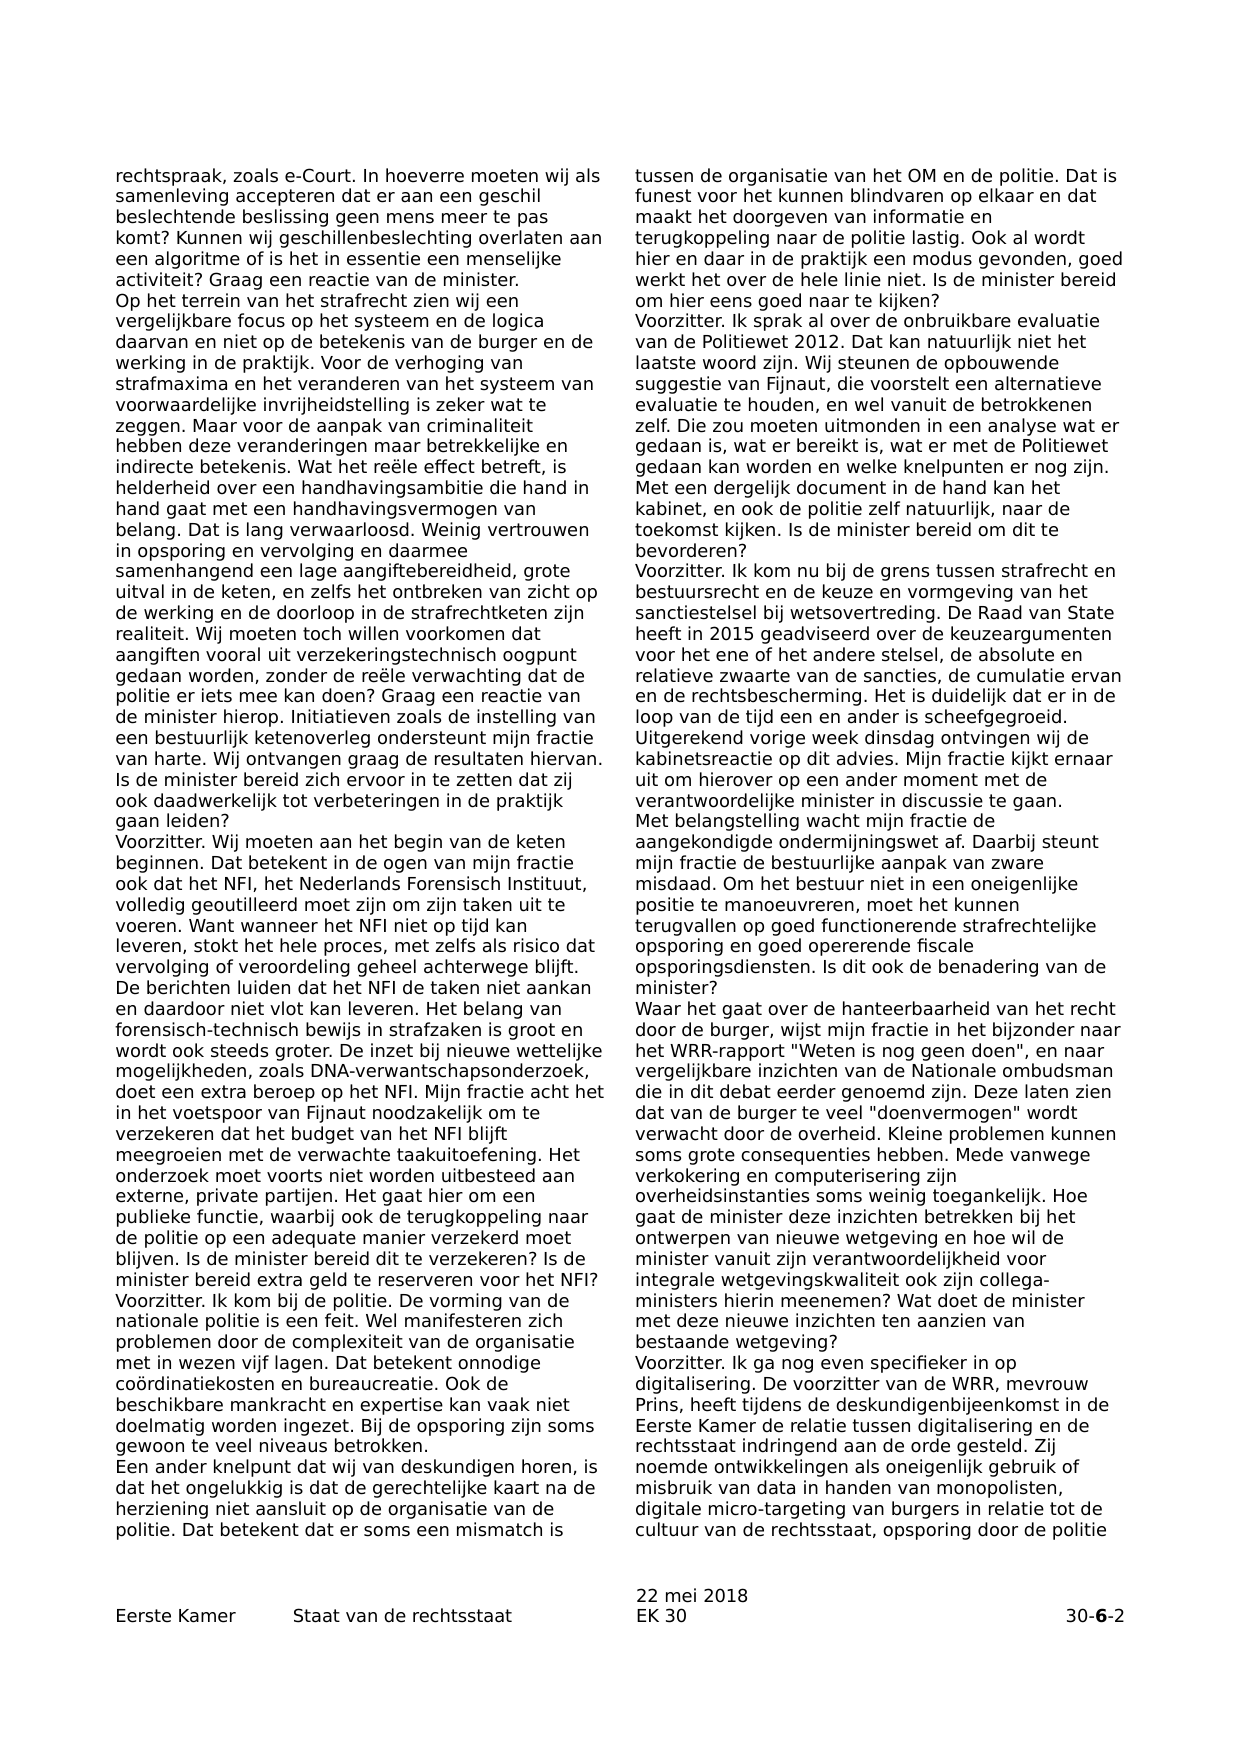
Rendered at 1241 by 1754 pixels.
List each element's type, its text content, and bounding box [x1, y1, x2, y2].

text Voorzitter. Wij moeten aan het begin van de keten beginnen. Dat betekent in de ogen van mijn fractie ook dat het NFI, het Nederlands Forensisch Instituut, volledig geoutilleerd moet zijn om zijn taken uit te voeren. Want wanneer het NFI niet op tijd kan leveren, stokt het hele proces, met zelfs als risico dat vervolging of veroordeling geheel achterwege blijft. De berichten luiden dat het NFI de taken niet aankan en daardoor niet vlot kan leveren. Het belang van forensisch-technisch bewijs in strafzaken is groot en wordt ook steeds groter. De inzet bij nieuwe wettelijke mogelijkheden, zoals DNA-verwantschapsonderzoek, doet een extra beroep op het NFI. Mijn fractie acht het in het voetspoor van Fijnaut noodzakelijk om te verzekeren dat het budget van het NFI blijft meegroeien met de verwachte taakuitoefening. Het onderzoek moet voorts niet worden uitbesteed aan externe, private partijen. Het gaat hier om een publieke functie, waarbij ook de terugkoppeling naar de politie op een adequate manier verzekerd moet blijven. Is de minister bereid dit te verzekeren? Is de minister bereid extra geld te reserveren voor het NFI? [115, 832, 605, 1290]
text Op het terrein van het strafrecht zien wij een vergelijkbare focus op het systeem en de logica daarvan en niet op de betekenis van de burger en de werking in de praktijk. Voor de verhoging van strafmaxima en het veranderen van het systeem van voorwaardelijke invrijheidstelling is zeker wat te zeggen. Maar voor de aanpak van criminaliteit hebben deze veranderingen maar betrekkelijke en indirecte betekenis. Wat het reële effect betreft, is helderheid over een handhavingsambitie die hand in hand gaat met een handhavingsvermogen van belang. Dat is lang verwaarloosd. Weinig vertrouwen in opsporing en vervolging en daarmee samenhangend een lage aangiftebereidheid, grote uitval in de keten, en zelfs het ontbreken van zicht op de werking en de doorloop in de strafrechtketen zijn realiteit. Wij moeten toch willen voorkomen dat aangiften vooral uit verzekeringstechnisch oogpunt gedaan worden, zonder de reële verwachting dat de politie er iets mee kan doen? Graag een reactie van de minister hierop. Initiatieven zoals de instelling van een bestuurlijk ketenoverleg ondersteunt mijn fractie van harte. Wij ontvangen graag de resultaten hiervan. Is de minister bereid zich ervoor in te zetten dat zij ook daadwerkelijk tot verbeteringen in de praktijk gaan leiden? [115, 290, 605, 832]
text Een ander knelpunt dat wij van deskundigen horen, is dat het ongelukkig is dat de gerechtelijke kaart na de herziening niet aansluit op de organisatie van de politie. Dat betekent dat er soms een mismatch is [115, 1457, 605, 1540]
text rechtspraak, zoals e-Court. In hoeverre moeten wij als samenleving accepteren dat er aan een geschil beslechtende beslissing geen mens meer te pas komt? Kunnen wij geschillenbeslechting overlaten aan een algoritme of is het in essentie een menselijke activiteit? Graag een reactie van de minister. [115, 165, 605, 290]
text Waar het gaat over de hanteerbaarheid van het recht door de burger, wijst mijn fractie in het bijzonder naar het WRR-rapport "Weten is nog geen doen", en naar vergelijkbare inzichten van de Nationale ombudsman die in dit debat eerder genoemd zijn. Deze laten zien dat van de burger te veel "doenvermogen" wordt verwacht door de overheid. Kleine problemen kunnen soms grote consequenties hebben. Mede vanwege verkokering en computerisering zijn overheidsinstanties soms weinig toegankelijk. Hoe gaat de minister deze inzichten betrekken bij het ontwerpen van nieuwe wetgeving en hoe wil de minister vanuit zijn verantwoordelijkheid voor integrale wetgevingskwaliteit ook zijn collega-ministers hierin meenemen? Wat doet de minister met deze nieuwe inzichten ten aanzien van bestaande wetgeving? [635, 999, 1125, 1353]
text Voorzitter. Ik sprak al over de onbruikbare evaluatie van de Politiewet 2012. Dat kan natuurlijk niet het laatste woord zijn. Wij steunen de opbouwende suggestie van Fijnaut, die voorstelt een alternatieve evaluatie te houden, en wel vanuit de betrokkenen zelf. Die zou moeten uitmonden in een analyse wat er gedaan is, wat er bereikt is, wat er met de Politiewet gedaan kan worden en welke knelpunten er nog zijn. Met een dergelijk document in de hand kan het kabinet, en ook de politie zelf natuurlijk, naar de toekomst kijken. Is de minister bereid om dit te bevorderen? [635, 311, 1125, 561]
text Voorzitter. Ik kom nu bij de grens tussen strafrecht en bestuursrecht en de keuze en vormgeving van het sanctiestelsel bij wetsovertreding. De Raad van State heeft in 2015 geadviseerd over de keuzeargumenten voor het ene of het andere stelsel, de absolute en relatieve zwaarte van de sancties, de cumulatie ervan en de rechtsbescherming. Het is duidelijk dat er in de loop van de tijd een en ander is scheefgegroeid. Uitgerekend vorige week dinsdag ontvingen wij de kabinetsreactie op dit advies. Mijn fractie kijkt ernaar uit om hierover op een ander moment met de verantwoordelijke minister in discussie te gaan. [635, 561, 1125, 811]
text Voorzitter. Ik ga nog even specifieker in op digitalisering. De voorzitter van de WRR, mevrouw Prins, heeft tijdens de deskundigenbijeenkomst in de Eerste Kamer de relatie tussen digitalisering en de rechtsstaat indringend aan de orde gesteld. Zij noemde ontwikkelingen als oneigenlijk gebruik of misbruik van data in handen van monopolisten, digitale micro-targeting van burgers in relatie tot de cultuur van de rechtsstaat, opsporing door de politie [635, 1353, 1125, 1540]
text Met belangstelling wacht mijn fractie de aangekondigde ondermijningswet af. Daarbij steunt mijn fractie de bestuurlijke aanpak van zware misdaad. Om het bestuur niet in een oneigenlijke positie te manoeuvreren, moet het kunnen terugvallen op goed functionerende strafrechtelijke opsporing en goed opererende fiscale opsporingsdiensten. Is dit ook de benadering van de minister? [635, 811, 1125, 999]
text Voorzitter. Ik kom bij de politie. De vorming van de nationale politie is een feit. Wel manifesteren zich problemen door de complexiteit van de organisatie met in wezen vijf lagen. Dat betekent onnodige coördinatiekosten en bureaucreatie. Ook de beschikbare mankracht en expertise kan vaak niet doelmatig worden ingezet. Bij de opsporing zijn soms gewoon te veel niveaus betrokken. [115, 1290, 605, 1457]
text tussen de organisatie van het OM en de politie. Dat is funest voor het kunnen blindvaren op elkaar en dat maakt het doorgeven van informatie en terugkoppeling naar de politie lastig. Ook al wordt hier en daar in de praktijk een modus gevonden, goed werkt het over de hele linie niet. Is de minister bereid om hier eens goed naar te kijken? [635, 165, 1125, 311]
